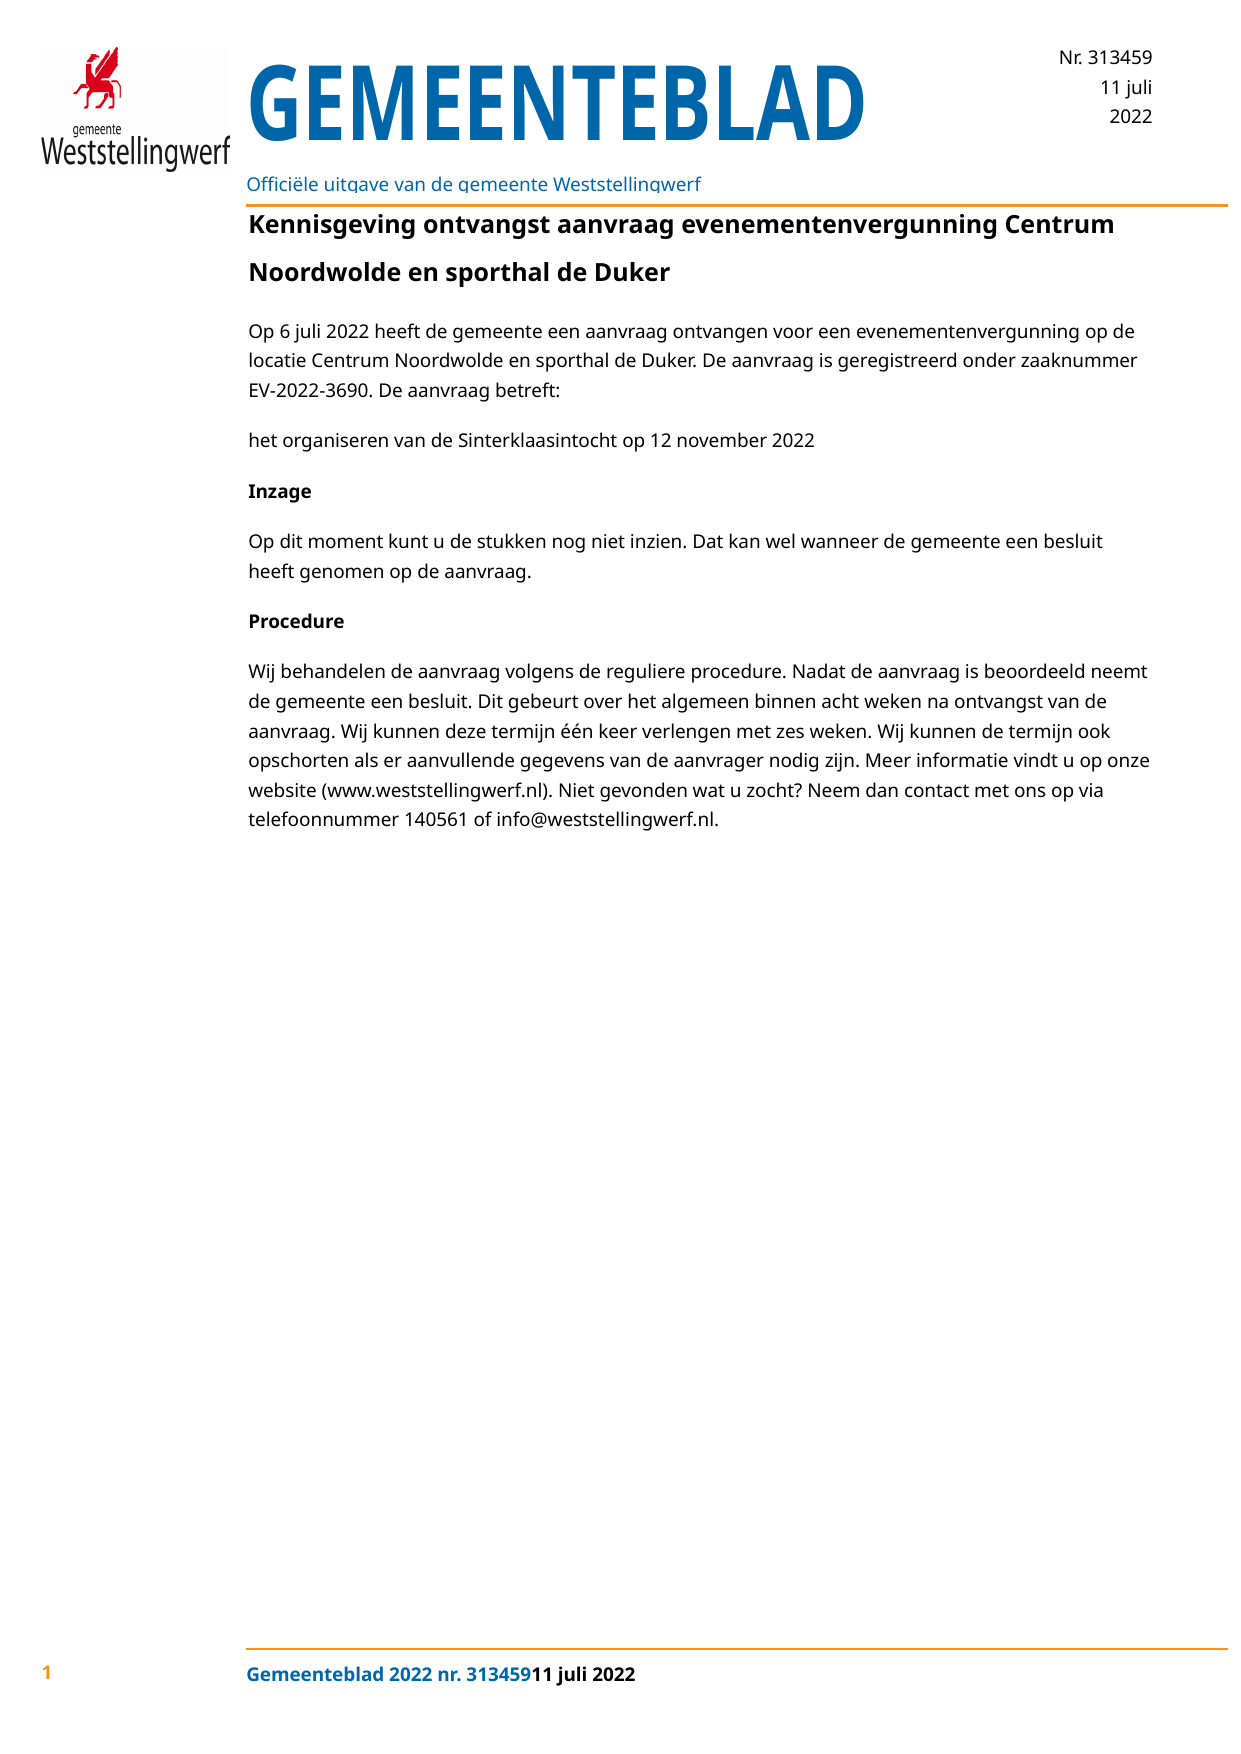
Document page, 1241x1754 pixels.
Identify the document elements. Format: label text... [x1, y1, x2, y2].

picture [41, 47, 231, 172]
text het organiseren van de Sinterklaasintocht op 12 november 2022 [248, 427, 1152, 453]
text Wij behandelen de aanvraag volgens de reguliere procedure. Nadat de aanvraag is beoordeeld neemt de gemeente een besluit. Dit gebeurt over het algemeen binnen acht weken na ontvangst van de aanvraag. Wij kunnen deze termijn één keer verlengen met zes weken. Wij kunnen de termijn ook opschorten als er aanvullende gegevens van de aanvrager nodig zijn. Meer informatie vindt u op onze website (www.weststellingwerf.nl). Niet gevonden wat u zocht? Neem dan contact met ons op via telefoonnummer 140561 of info@weststellingwerf.nl. [248, 659, 1152, 832]
text Kennisgeving ontvangst aanvraag evenementenvergunning Centrum Noordwolde en sporthal de Duker [248, 207, 1152, 288]
text Op dit moment kunt u de stukken nog niet inzien. Dat kan wel wanneer de gemeente een besluit heeft genomen op de aanvraag. [248, 528, 1152, 584]
text Procedure [248, 608, 1152, 634]
text Op 6 juli 2022 heeft de gemeente een aanvraag ontvangen voor een evenementenvergunning op de locatie Centrum Noordwolde en sporthal de Duker. De aanvraag is geregistreerd onder zaaknummer EV-2022-3690. De aanvraag betreft: [248, 318, 1152, 403]
text Inzage [248, 478, 1152, 504]
